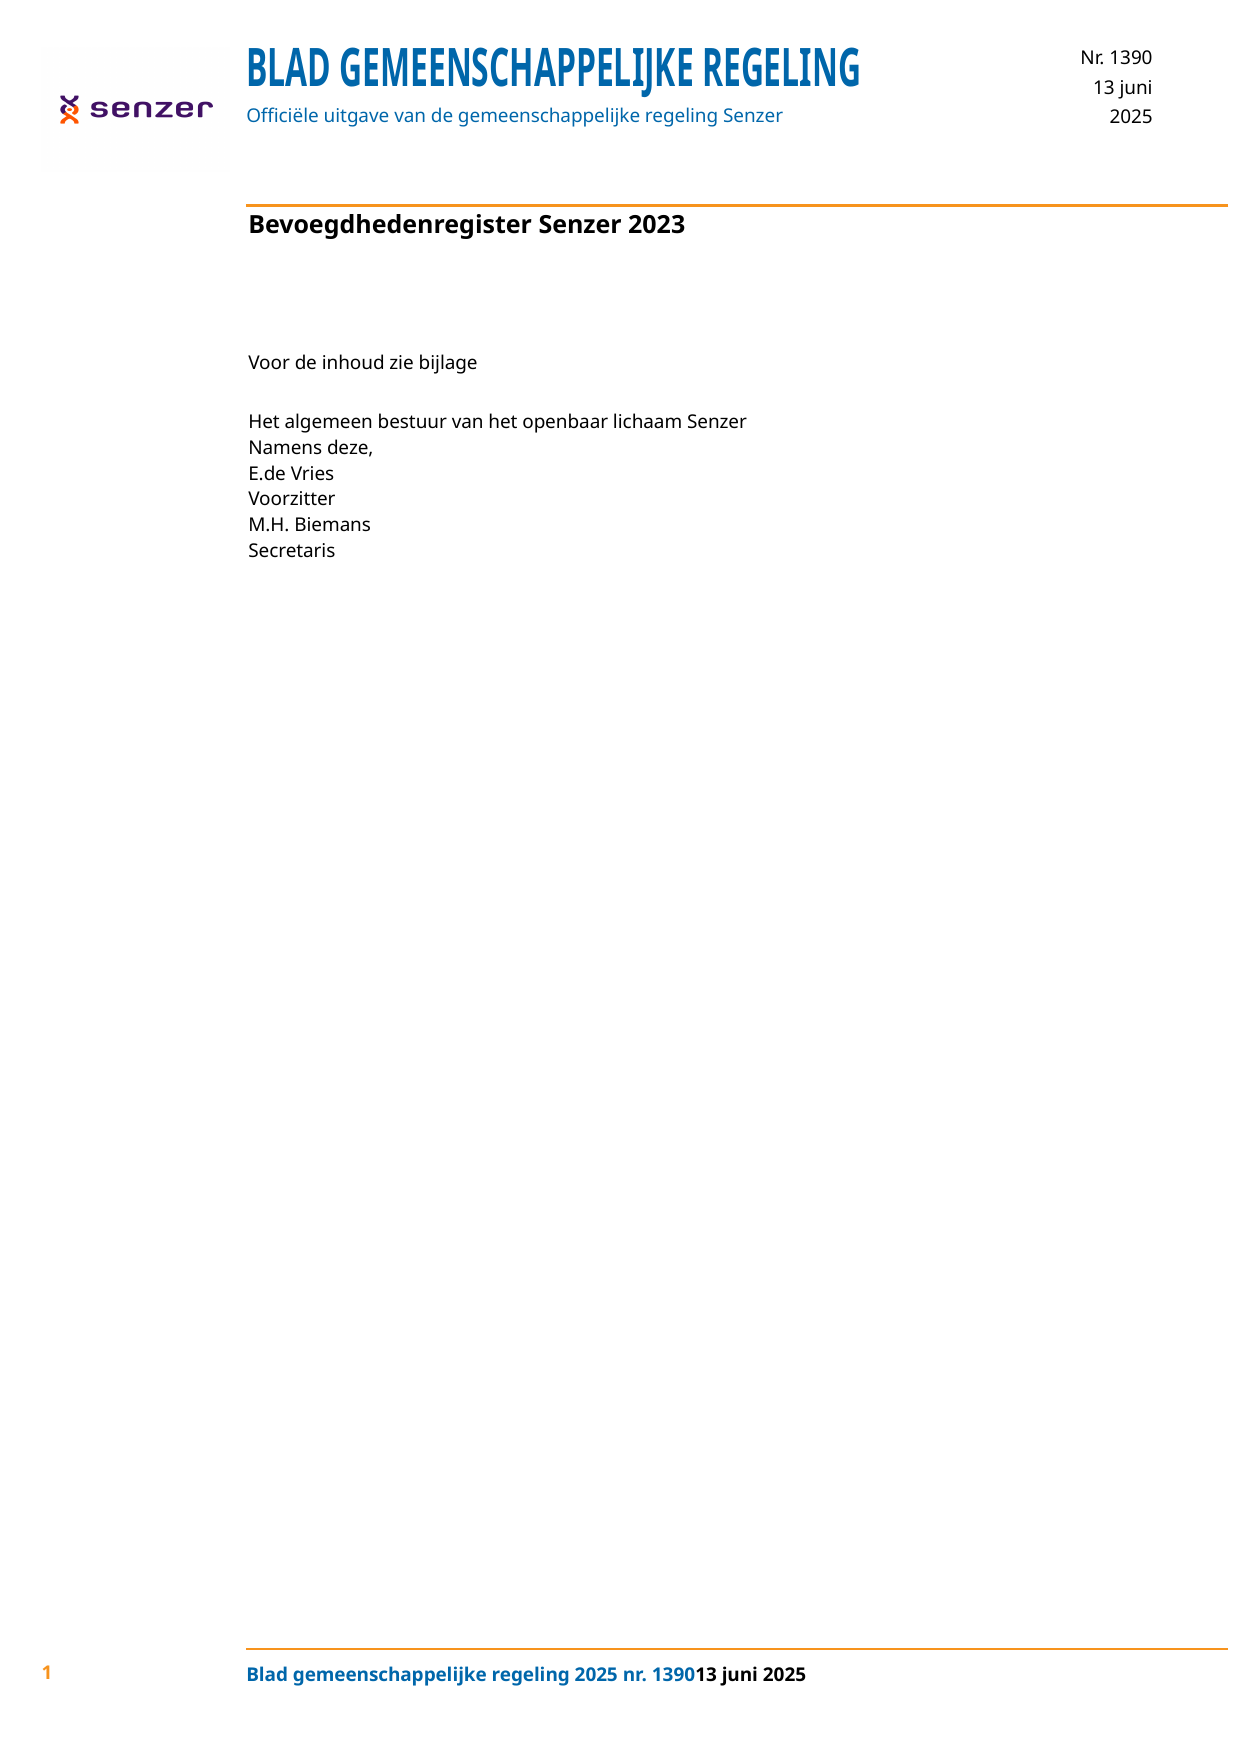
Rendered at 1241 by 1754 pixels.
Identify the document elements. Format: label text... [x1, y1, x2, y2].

text M.H. Biemans [248, 511, 1152, 537]
text Voor de inhoud zie bijlage [248, 349, 1152, 375]
text Bevoegdhedenregister Senzer 2023 [248, 207, 1152, 241]
text Het algemeen bestuur van het openbaar lichaam Senzer [248, 408, 1152, 434]
text Secretaris [248, 537, 1152, 563]
picture [41, 47, 231, 172]
text Namens deze, [248, 434, 1152, 460]
text Voorzitter [248, 486, 1152, 511]
text E.de Vries [248, 460, 1152, 486]
